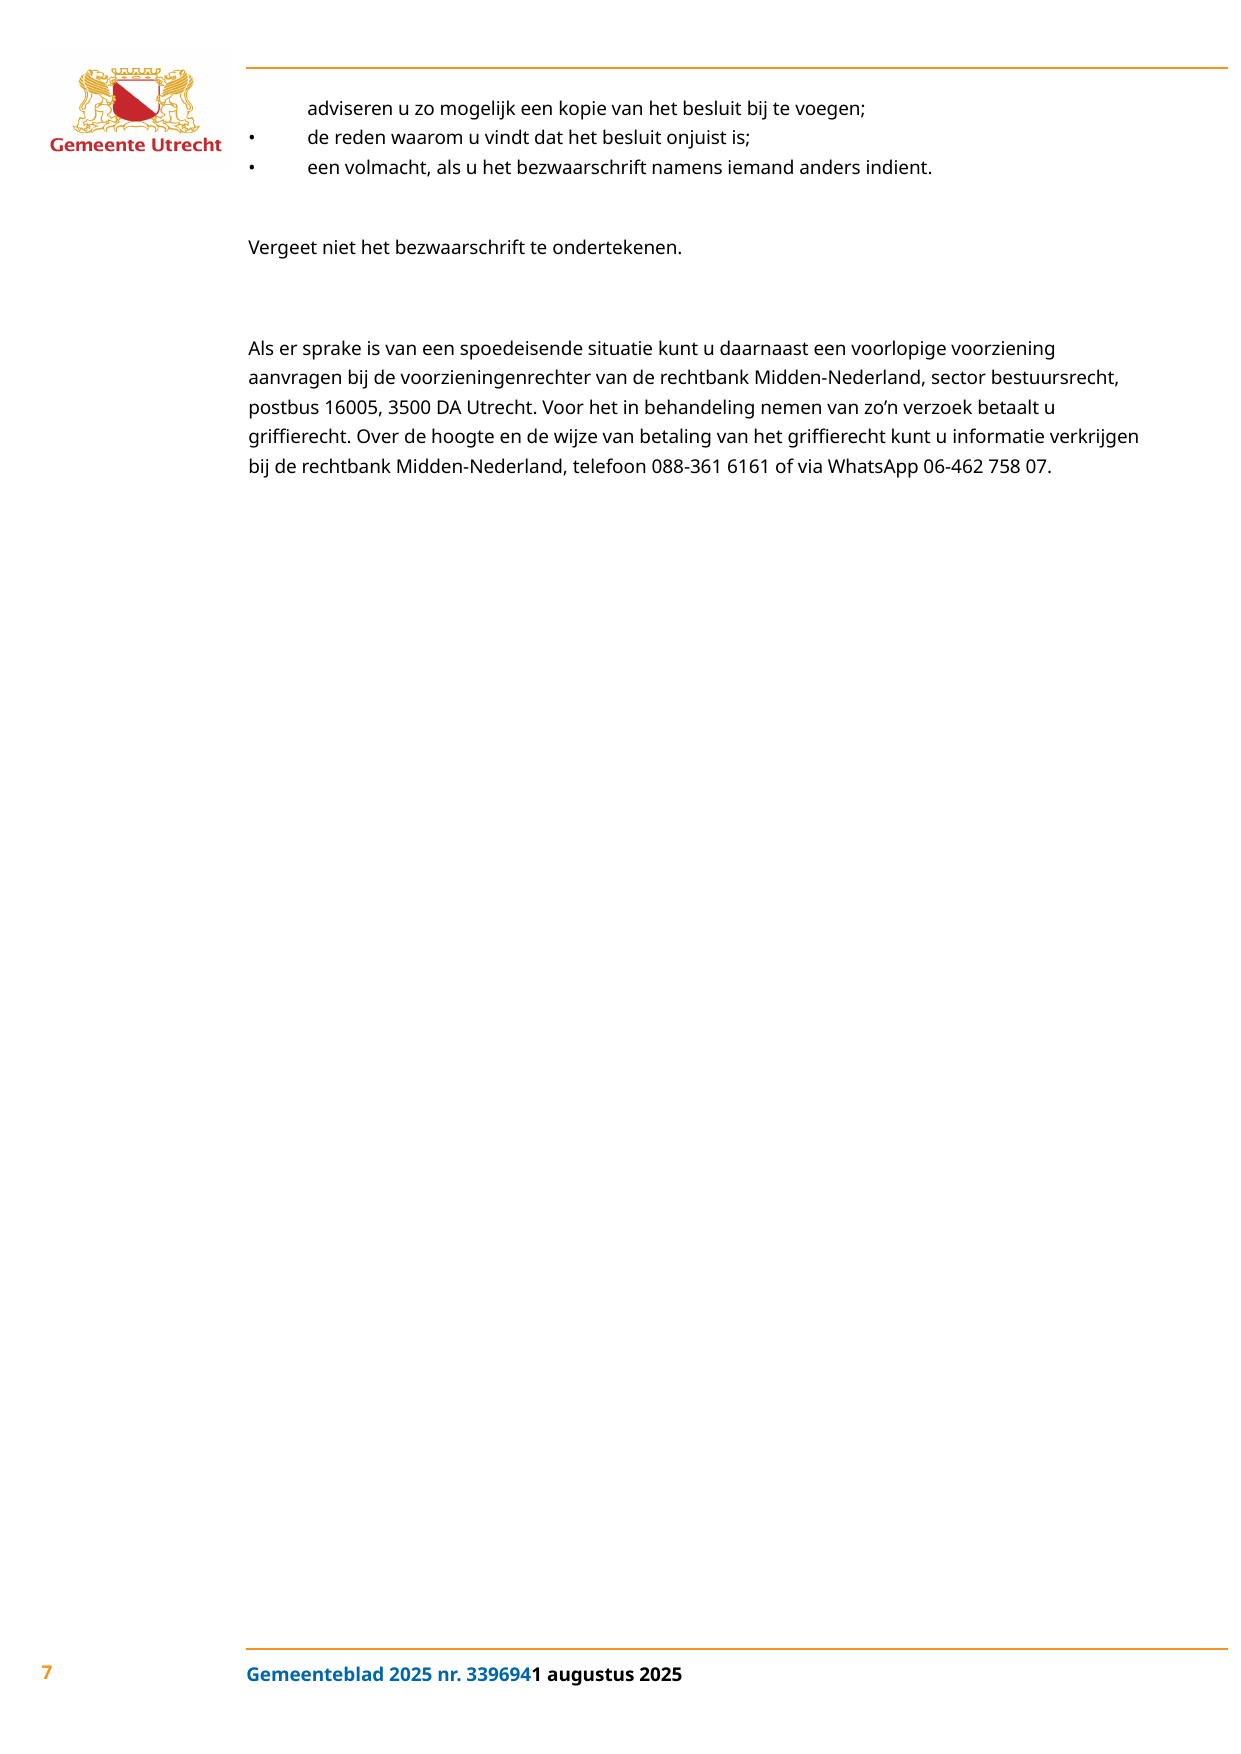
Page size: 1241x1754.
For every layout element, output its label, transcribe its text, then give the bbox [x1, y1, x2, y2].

list de reden waarom u vindt dat het besluit onjuist is; [248, 124, 1152, 150]
picture [41, 47, 231, 172]
text Vergeet niet het bezwaarschrift te ondertekenen. [248, 234, 1152, 260]
list een volmacht, als u het bezwaarschrift namens iemand anders indient. [248, 154, 1152, 180]
text Als er sprake is van een spoedeisende situatie kunt u daarnaast een voorlopige voorziening aanvragen bij de voorzieningenrechter van de rechtbank Midden-Nederland, sector bestuursrecht, postbus 16005, 3500 DA Utrecht. Voor het in behandeling nemen van zo’n verzoek betaalt u griffierecht. Over de hoogte en de wijze van betaling van het griffierecht kunt u informatie verkrijgen bij de rechtbank Midden-Nederland, telefoon 088-361 6161 of via WhatsApp 06-462 758 07. [248, 335, 1152, 479]
list adviseren u zo mogelijk een kopie van het besluit bij te voegen; [248, 95, 1152, 121]
